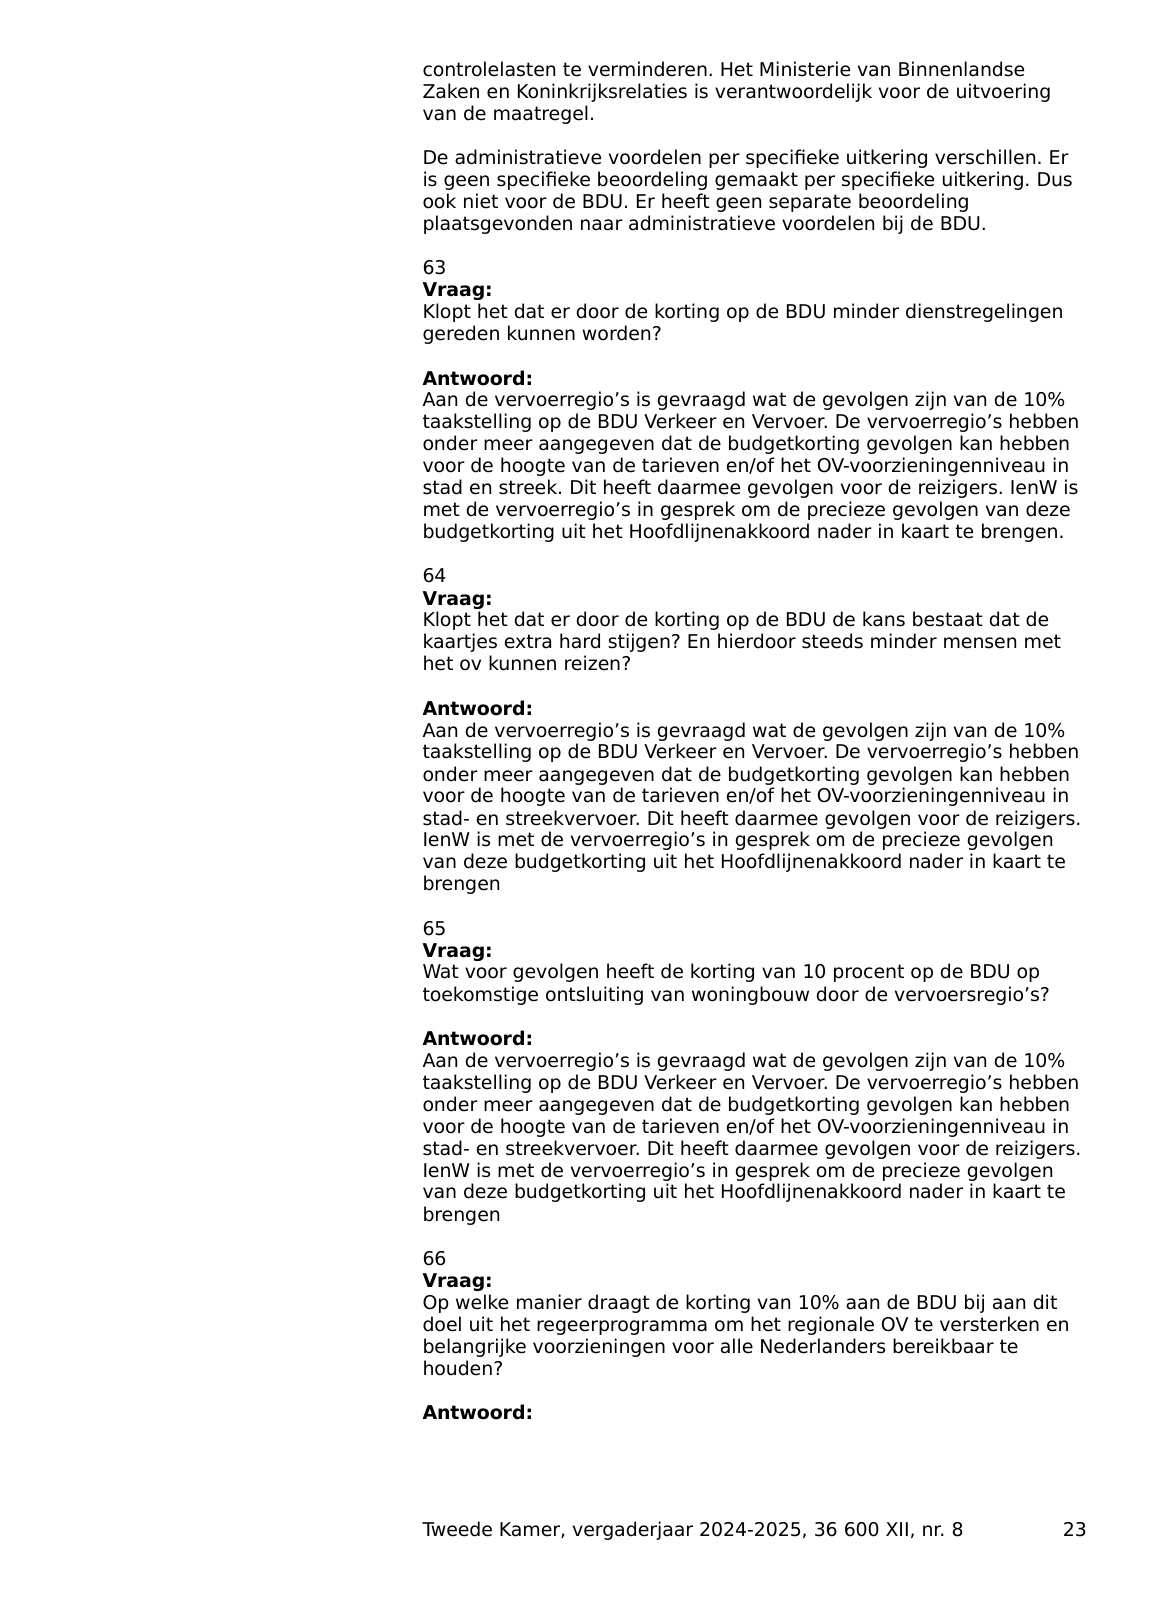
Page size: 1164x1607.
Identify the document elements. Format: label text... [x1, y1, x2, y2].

text Antwoord: [422, 1028, 1087, 1049]
text Wat voor gevolgen heeft de korting van 10 procent op de BDU op toekomstige ontsluiting van woningbouw door de vervoersregio’s? [422, 961, 1087, 1005]
text controlelasten te verminderen. Het Ministerie van Binnenlandse Zaken en Koninkrijksrelaties is verantwoordelijk voor de uitvoering van de maatregel. [422, 59, 1087, 125]
text Aan de vervoerregio’s is gevraagd wat de gevolgen zijn van de 10% taakstelling op de BDU Verkeer en Vervoer. De vervoerregio’s hebben onder meer aangegeven dat de budgetkorting gevolgen kan hebben voor de hoogte van de tarieven en/of het OV-voorzieningenniveau in stad- en streekvervoer. Dit heeft daarmee gevolgen voor de reizigers. IenW is met de vervoerregio’s in gesprek om de precieze gevolgen van deze budgetkorting uit het Hoofdlijnenakkoord nader in kaart te brengen [422, 1049, 1087, 1225]
text Op welke manier draagt de korting van 10% aan de BDU bij aan dit doel uit het regeerprogramma om het regionale OV te versterken en belangrijke voorzieningen voor alle Nederlanders bereikbaar te houden? [422, 1292, 1087, 1379]
text Vraag: [422, 587, 1087, 609]
text 66 [422, 1248, 1087, 1269]
text Vraag: [422, 939, 1087, 961]
text Klopt het dat er door de korting op de BDU minder dienstregelingen gereden kunnen worden? [422, 301, 1087, 345]
text Klopt het dat er door de korting op de BDU de kans bestaat dat de kaartjes extra hard stijgen? En hierdoor steeds minder mensen met het ov kunnen reizen? [422, 609, 1087, 675]
text Antwoord: [422, 697, 1087, 719]
text Aan de vervoerregio’s is gevraagd wat de gevolgen zijn van de 10% taakstelling op de BDU Verkeer en Vervoer. De vervoerregio’s hebben onder meer aangegeven dat de budgetkorting gevolgen kan hebben voor de hoogte van de tarieven en/of het OV-voorzieningenniveau in stad- en streekvervoer. Dit heeft daarmee gevolgen voor de reizigers. IenW is met de vervoerregio’s in gesprek om de precieze gevolgen van deze budgetkorting uit het Hoofdlijnenakkoord nader in kaart te brengen [422, 719, 1087, 895]
text 63 [422, 257, 1087, 279]
text Vraag: [422, 279, 1087, 301]
text Antwoord: [422, 1402, 1087, 1424]
text 64 [422, 565, 1087, 587]
text Aan de vervoerregio’s is gevraagd wat de gevolgen zijn van de 10% taakstelling op de BDU Verkeer en Vervoer. De vervoerregio’s hebben onder meer aangegeven dat de budgetkorting gevolgen kan hebben voor de hoogte van de tarieven en/of het OV-voorzieningenniveau in stad en streek. Dit heeft daarmee gevolgen voor de reizigers. IenW is met de vervoerregio’s in gesprek om de precieze gevolgen van deze budgetkorting uit het Hoofdlijnenakkoord nader in kaart te brengen. [422, 389, 1087, 543]
text Vraag: [422, 1269, 1087, 1292]
text De administratieve voordelen per specifieke uitkering verschillen. Er is geen specifieke beoordeling gemaakt per specifieke uitkering. Dus ook niet voor de BDU. Er heeft geen separate beoordeling plaatsgevonden naar administratieve voordelen bij de BDU. [422, 147, 1087, 235]
text 65 [422, 917, 1087, 939]
text Antwoord: [422, 367, 1087, 389]
